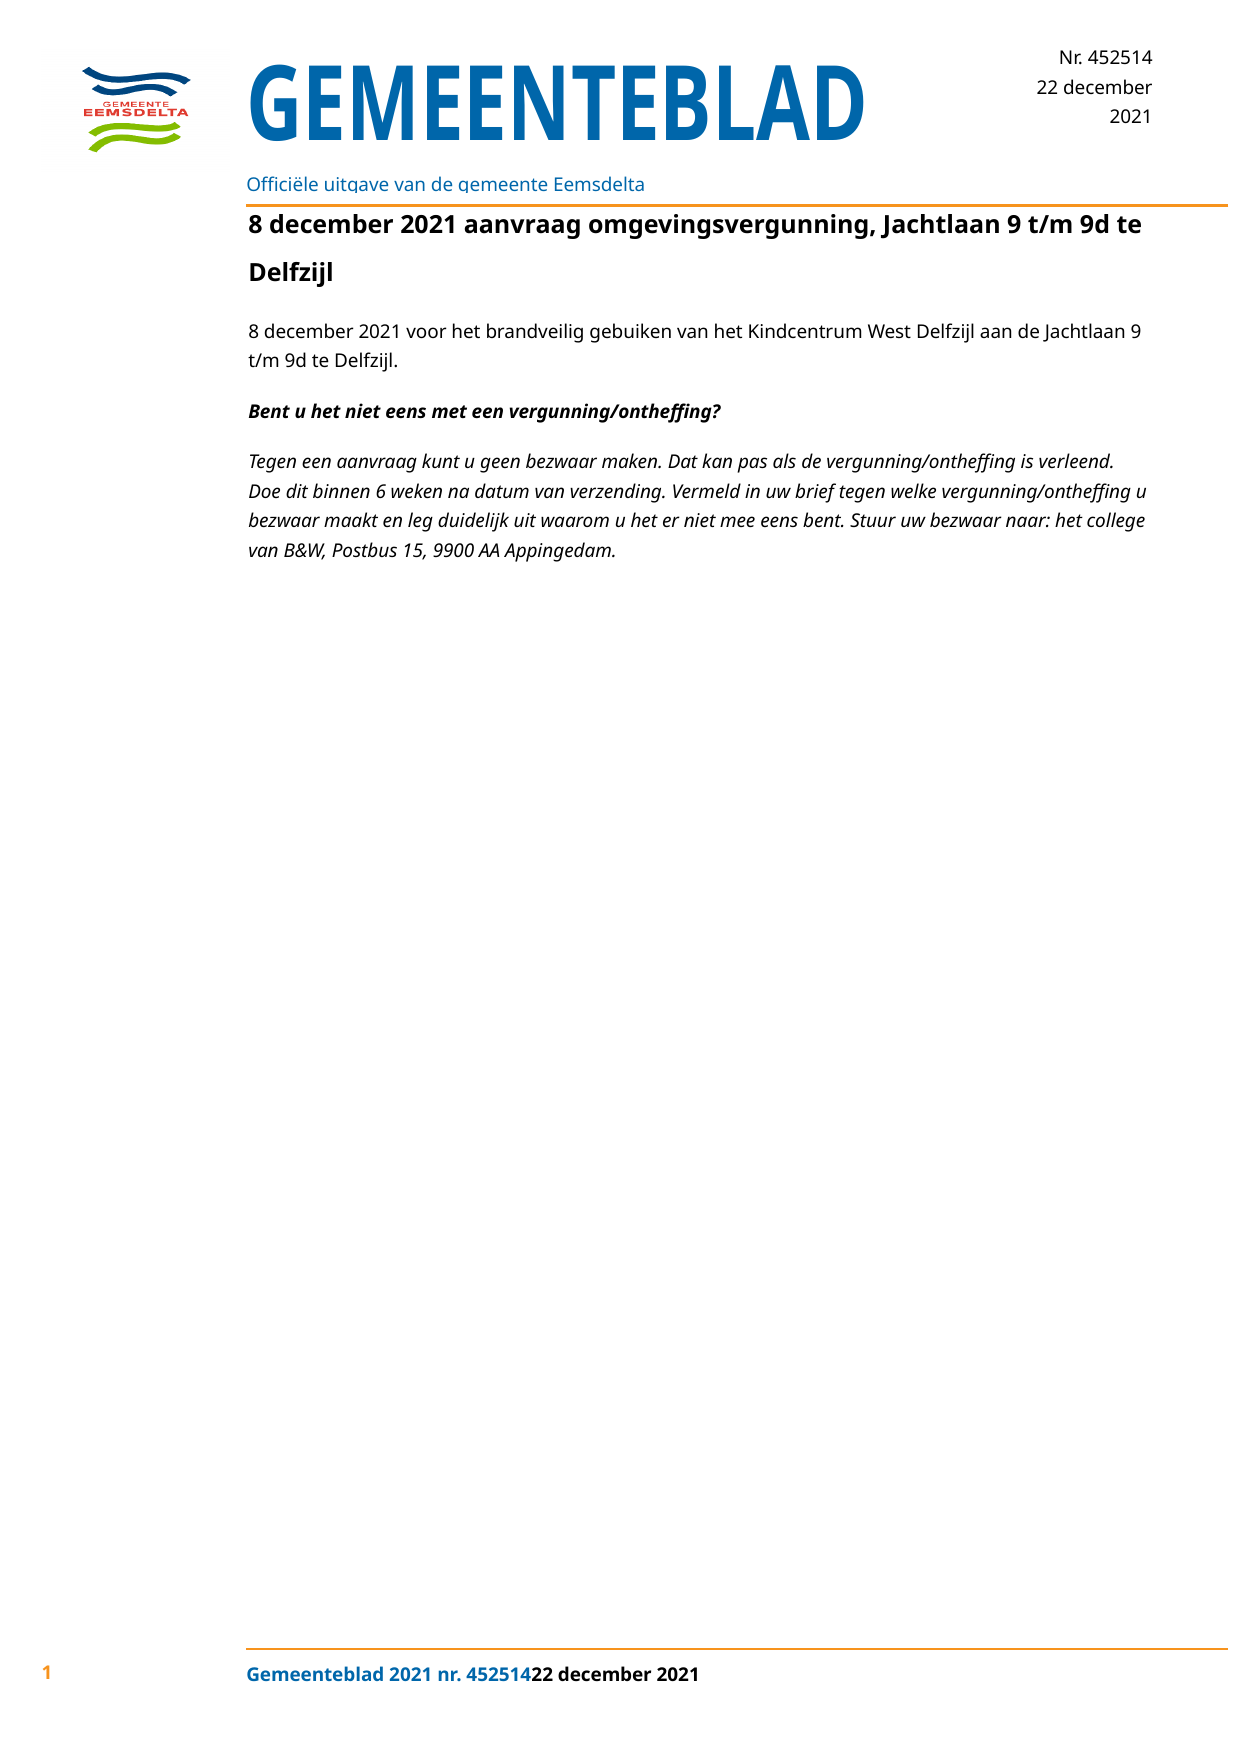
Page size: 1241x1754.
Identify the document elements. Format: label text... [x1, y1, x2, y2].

text 8 december 2021 aanvraag omgevingsvergunning, Jachtlaan 9 t/m 9d te Delfzijl [248, 207, 1152, 288]
text Bent u het niet eens met een vergunning/ontheffing? [248, 398, 1152, 424]
text Tegen een aanvraag kunt u geen bezwaar maken. Dat kan pas als de vergunning/ontheffing is verleend. Doe dit binnen 6 weken na datum van verzending. Vermeld in uw brief tegen welke vergunning/ontheffing u bezwaar maakt en leg duidelijk uit waarom u het er niet mee eens bent. Stuur uw bezwaar naar: het college van B&W, Postbus 15, 9900 AA Appingedam. [248, 448, 1152, 563]
picture [41, 47, 231, 172]
text 8 december 2021 voor het brandveilig gebuiken van het Kindcentrum West Delfzijl aan de Jachtlaan 9 t/m 9d te Delfzijl. [248, 318, 1152, 373]
